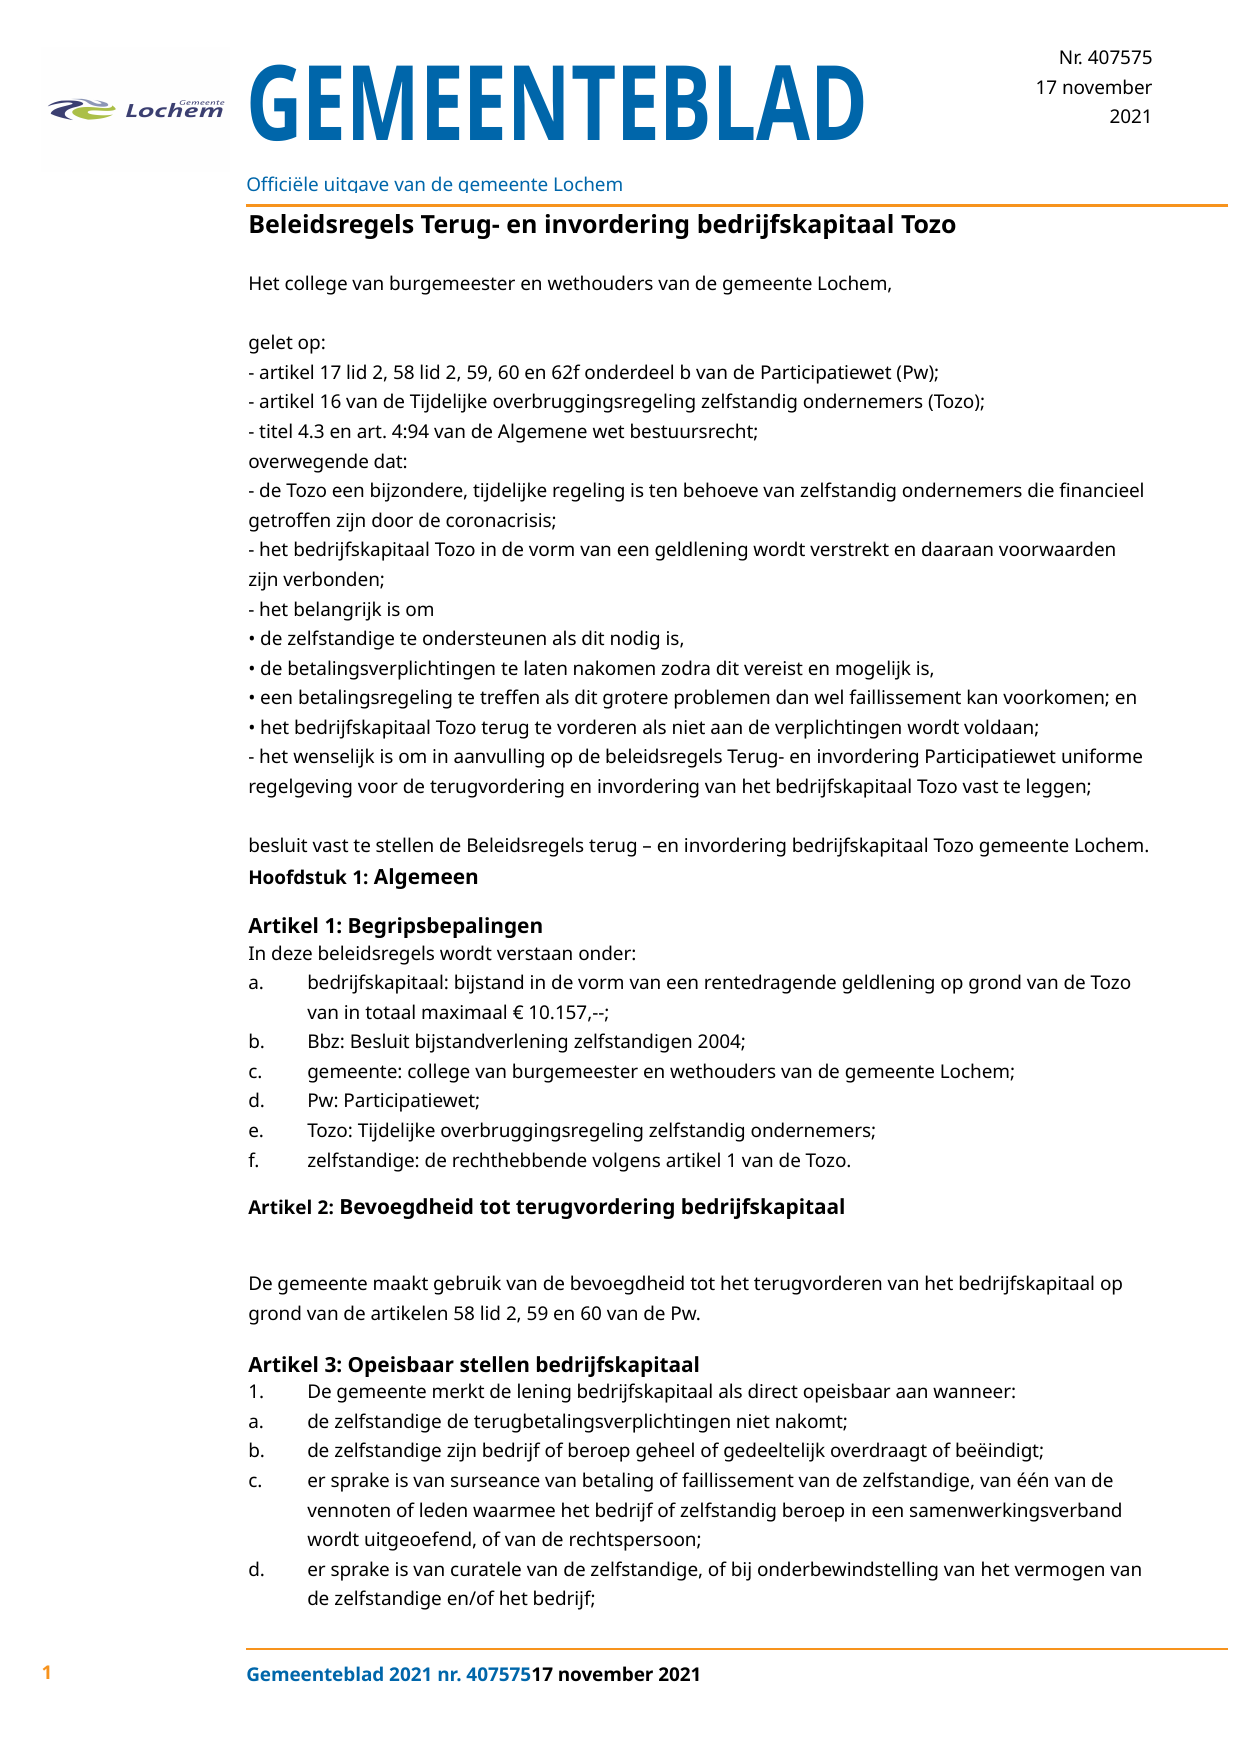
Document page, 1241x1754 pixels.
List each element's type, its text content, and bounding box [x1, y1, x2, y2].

text - artikel 16 van de Tijdelijke overbruggingsregeling zelfstandig ondernemers (Tozo); [248, 389, 1152, 414]
list De gemeente merkt de lening bedrijfskapitaal als direct opeisbaar aan wanneer: [248, 1378, 1152, 1404]
text - het wenselijk is om in aanvulling op de beleidsregels Terug- en invordering Participatiewet uniforme regelgeving voor de terugvordering en invordering van het bedrijfskapitaal Tozo vast te leggen; [248, 744, 1152, 799]
text • een betalingsregeling te treffen als dit grotere problemen dan wel faillissement kan voorkomen; en [248, 684, 1152, 710]
text Artikel 1: Begripsbepalingen [248, 911, 1152, 940]
text • het bedrijfskapitaal Tozo terug te vorderen als niet aan de verplichtingen wordt voldaan; [248, 714, 1152, 740]
text In deze beleidsregels wordt verstaan onder: [248, 940, 1152, 965]
text gelet op: [248, 329, 1152, 355]
list gemeente: college van burgemeester en wethouders van de gemeente Lochem; [248, 1058, 1152, 1084]
text - de Tozo een bijzondere, tijdelijke regeling is ten behoeve van zelfstandig ondernemers die financieel getroffen zijn door de coronacrisis; [248, 477, 1152, 533]
list er sprake is van curatele van de zelfstandige, of bij onderbewindstelling van het vermogen van de zelfstandige en/of het bedrijf; [248, 1556, 1152, 1611]
text - het bedrijfskapitaal Tozo in de vorm van een geldlening wordt verstrekt en daaraan voorwaarden zijn verbonden; [248, 537, 1152, 592]
list zelfstandige: de rechthebbende volgens artikel 1 van de Tozo. [248, 1147, 1152, 1172]
list Bbz: Besluit bijstandverlening zelfstandigen 2004; [248, 1028, 1152, 1054]
picture [41, 47, 231, 172]
list de zelfstandige zijn bedrijf of beroep geheel of gedeeltelijk overdraagt of beëindigt; [248, 1438, 1152, 1463]
text De gemeente maakt gebruik van de bevoegdheid tot het terugvorderen van het bedrijfskapitaal op grond van de artikelen 58 lid 2, 59 en 60 van de Pw. [248, 1270, 1152, 1325]
text Hoofdstuk 1: Algemeen [248, 862, 1152, 890]
text • de betalingsverplichtingen te laten nakomen zodra dit vereist en mogelijk is, [248, 655, 1152, 681]
text besluit vast te stellen de Beleidsregels terug – en invordering bedrijfskapitaal Tozo gemeente Lochem. [248, 832, 1152, 858]
text - artikel 17 lid 2, 58 lid 2, 59, 60 en 62f onderdeel b van de Participatiewet (Pw); [248, 359, 1152, 385]
text Artikel 3: Opeisbaar stellen bedrijfskapitaal [248, 1350, 1152, 1378]
text Artikel 2: Bevoegdheid tot terugvordering bedrijfskapitaal [248, 1192, 1152, 1221]
text - titel 4.3 en art. 4:94 van de Algemene wet bestuursrecht; [248, 418, 1152, 444]
text Het college van burgemeester en wethouders van de gemeente Lochem, [248, 270, 1152, 296]
list Tozo: Tijdelijke overbruggingsregeling zelfstandig ondernemers; [248, 1117, 1152, 1143]
list bedrijfskapitaal: bijstand in de vorm van een rentedragende geldlening op grond van de Tozo van in totaal maximaal € 10.157,--; [248, 969, 1152, 1024]
list de zelfstandige de terugbetalingsverplichtingen niet nakomt; [248, 1408, 1152, 1434]
text • de zelfstandige te ondersteunen als dit nodig is, [248, 625, 1152, 651]
list er sprake is van surseance van betaling of faillissement van de zelfstandige, van één van de vennoten of leden waarmee het bedrijf of zelfstandig beroep in een samenwerkingsverband wordt uitgeoefend, of van de rechtspersoon; [248, 1467, 1152, 1552]
text Beleidsregels Terug- en invordering bedrijfskapitaal Tozo [248, 207, 1152, 241]
text overwegende dat: [248, 448, 1152, 473]
text - het belangrijk is om [248, 596, 1152, 621]
list Pw: Participatiewet; [248, 1088, 1152, 1113]
